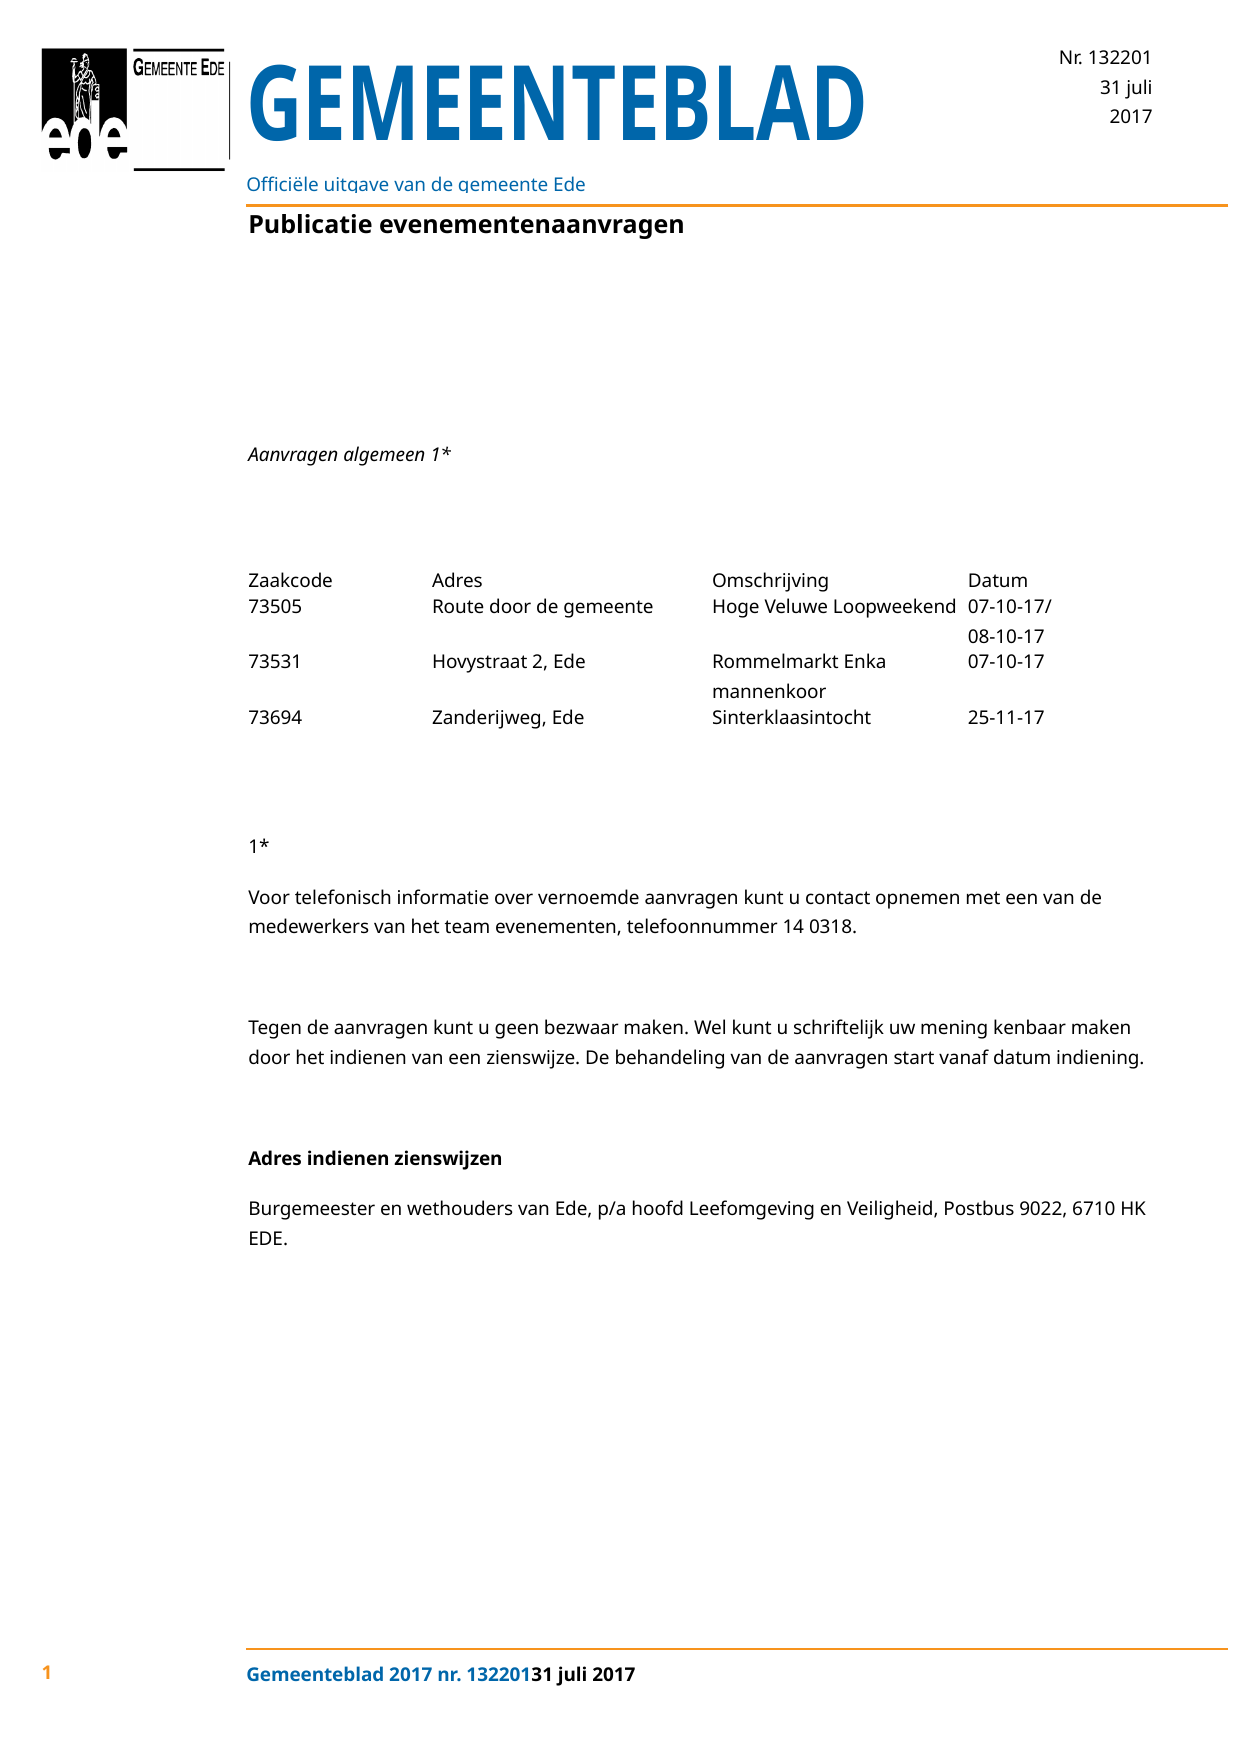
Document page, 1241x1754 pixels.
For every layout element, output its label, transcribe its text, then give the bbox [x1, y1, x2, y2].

table_header Datum [968, 568, 1152, 593]
table_cell Hoge Veluwe Loopweekend [712, 593, 968, 649]
text 1* [248, 834, 1152, 859]
table_cell 73531 [248, 649, 432, 704]
text Aanvragen algemeen 1* [248, 441, 1152, 467]
table_cell 73505 [248, 593, 432, 649]
table_cell Hovystraat 2, Ede [432, 649, 712, 704]
table_header Adres [432, 568, 712, 593]
table_cell Route door de gemeente [432, 593, 712, 649]
table_header Omschrijving [712, 568, 968, 593]
table_cell 07-10-17/ 08-10-17 [968, 593, 1152, 649]
text Tegen de aanvragen kunt u geen bezwaar maken. Wel kunt u schriftelijk uw mening kenbaar maken door het indienen van een zienswijze. De behandeling van de aanvragen start vanaf datum indiening. [248, 1014, 1152, 1070]
text Voor telefonisch informatie over vernoemde aanvragen kunt u contact opnemen met een van de medewerkers van het team evenementen, telefoonnummer 14 0318. [248, 884, 1152, 939]
table_header Zaakcode [248, 568, 432, 593]
table_cell 73694 [248, 704, 432, 730]
table_cell Rommelmarkt Enka mannenkoor [712, 649, 968, 704]
table_cell Sinterklaasintocht [712, 704, 968, 730]
picture [41, 47, 231, 172]
text Publicatie evenementenaanvragen [248, 207, 1152, 241]
table_cell 07-10-17 [968, 649, 1152, 704]
text Burgemeester en wethouders van Ede, p/a hoofd Leefomgeving en Veiligheid, Postbus 9022, 6710 HK EDE. [248, 1195, 1152, 1251]
text Adres indienen zienswijzen [248, 1145, 1152, 1171]
table_cell Zanderijweg, Ede [432, 704, 712, 730]
table_cell 25-11-17 [968, 704, 1152, 730]
